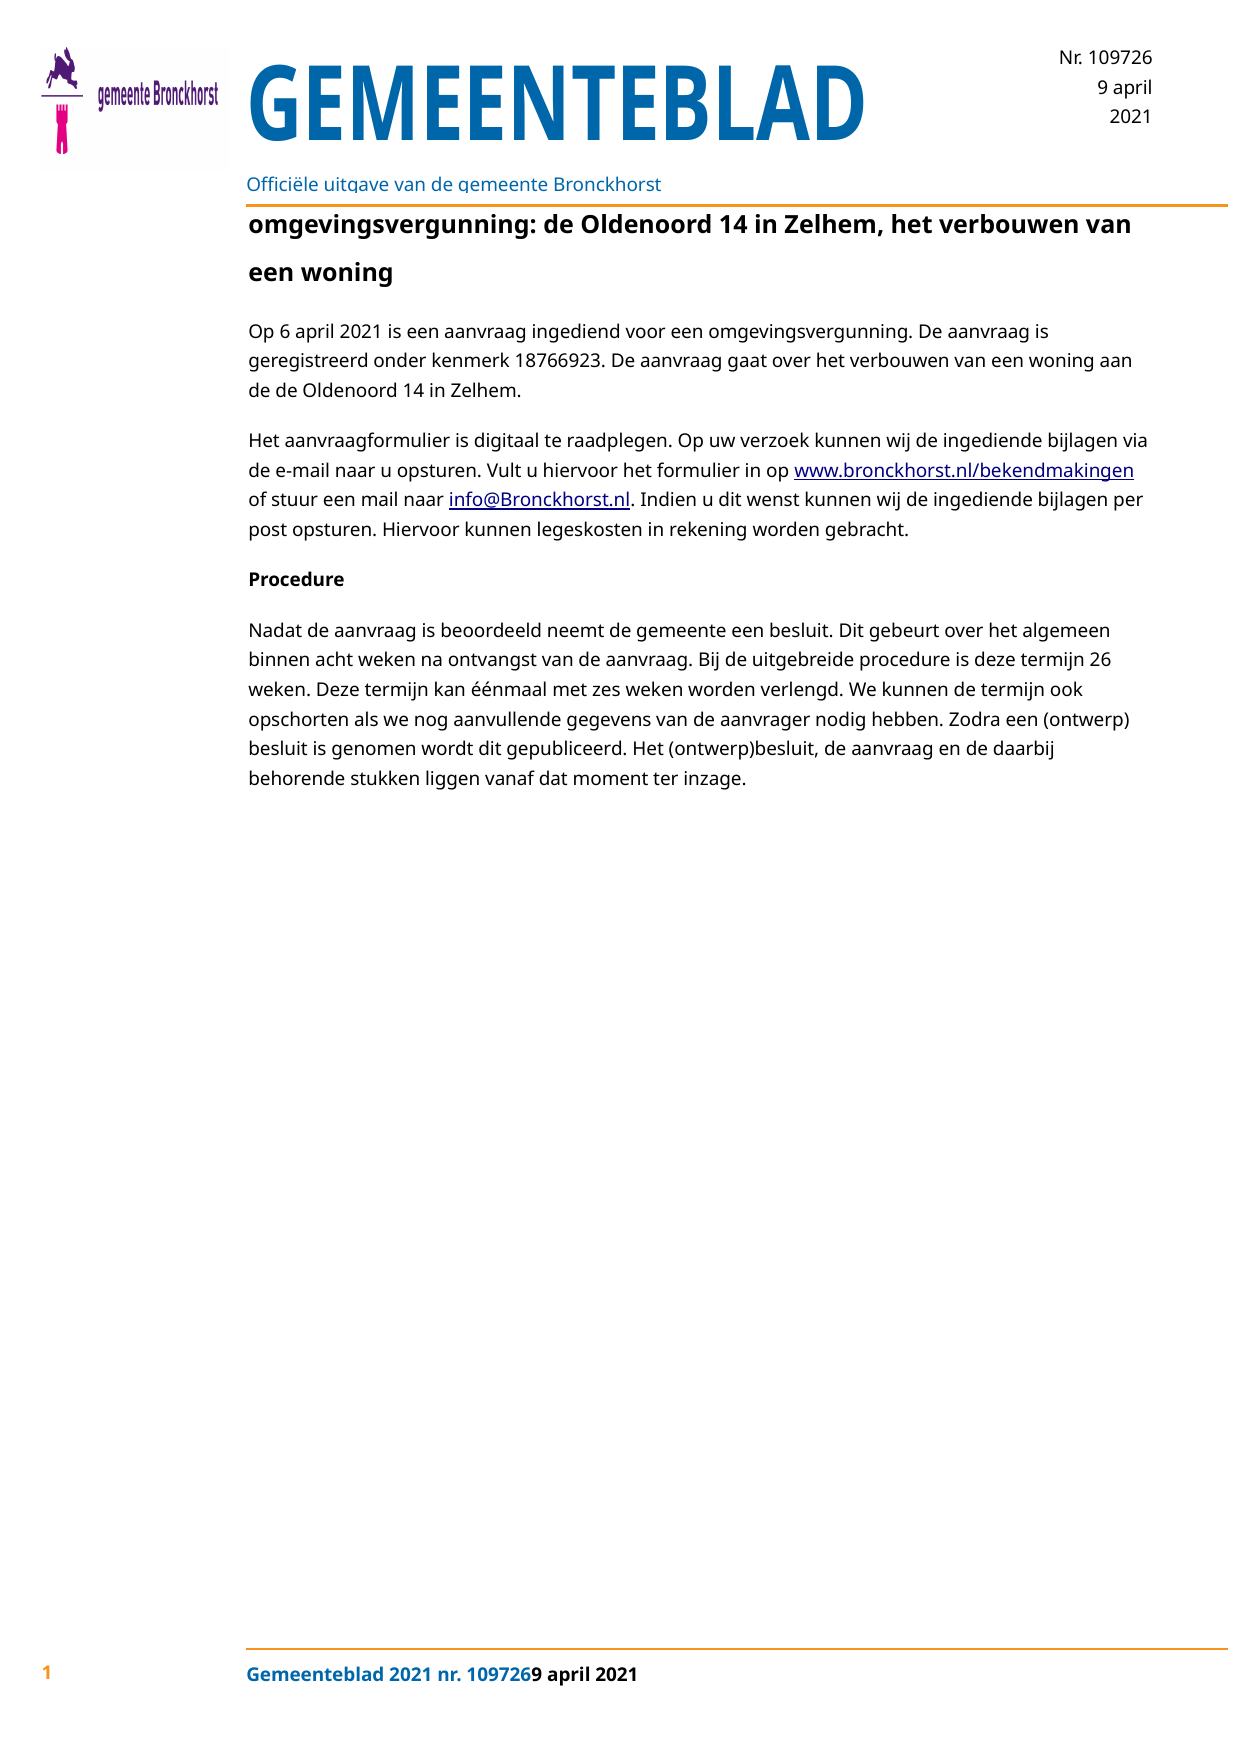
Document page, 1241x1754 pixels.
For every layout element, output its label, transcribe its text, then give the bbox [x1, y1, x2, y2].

text omgevingsvergunning: de Oldenoord 14 in Zelhem, het verbouwen van een woning [248, 207, 1152, 288]
text Nadat de aanvraag is beoordeeld neemt de gemeente een besluit. Dit gebeurt over het algemeen binnen acht weken na ontvangst van de aanvraag. Bij de uitgebreide procedure is deze termijn 26 weken. Deze termijn kan éénmaal met zes weken worden verlengd. We kunnen de termijn ook opschorten als we nog aanvullende gegevens van de aanvrager nodig hebben. Zodra een (ontwerp) besluit is genomen wordt dit gepubliceerd. Het (ontwerp)besluit, de aanvraag en de daarbij behorende stukken liggen vanaf dat moment ter inzage. [248, 617, 1152, 791]
picture [41, 47, 231, 172]
text Het aanvraagformulier is digitaal te raadplegen. Op uw verzoek kunnen wij de ingediende bijlagen via de e-mail naar u opsturen. Vult u hiervoor het formulier in op www.bronckhorst.nl/bekendmakingen of stuur een mail naar info@Bronckhorst.nl. Indien u dit wenst kunnen wij de ingediende bijlagen per post opsturen. Hiervoor kunnen legeskosten in rekening worden gebracht. [248, 427, 1152, 542]
text Procedure [248, 567, 1152, 592]
text Op 6 april 2021 is een aanvraag ingediend voor een omgevingsvergunning. De aanvraag is geregistreerd onder kenmerk 18766923. De aanvraag gaat over het verbouwen van een woning aan de de Oldenoord 14 in Zelhem. [248, 318, 1152, 403]
